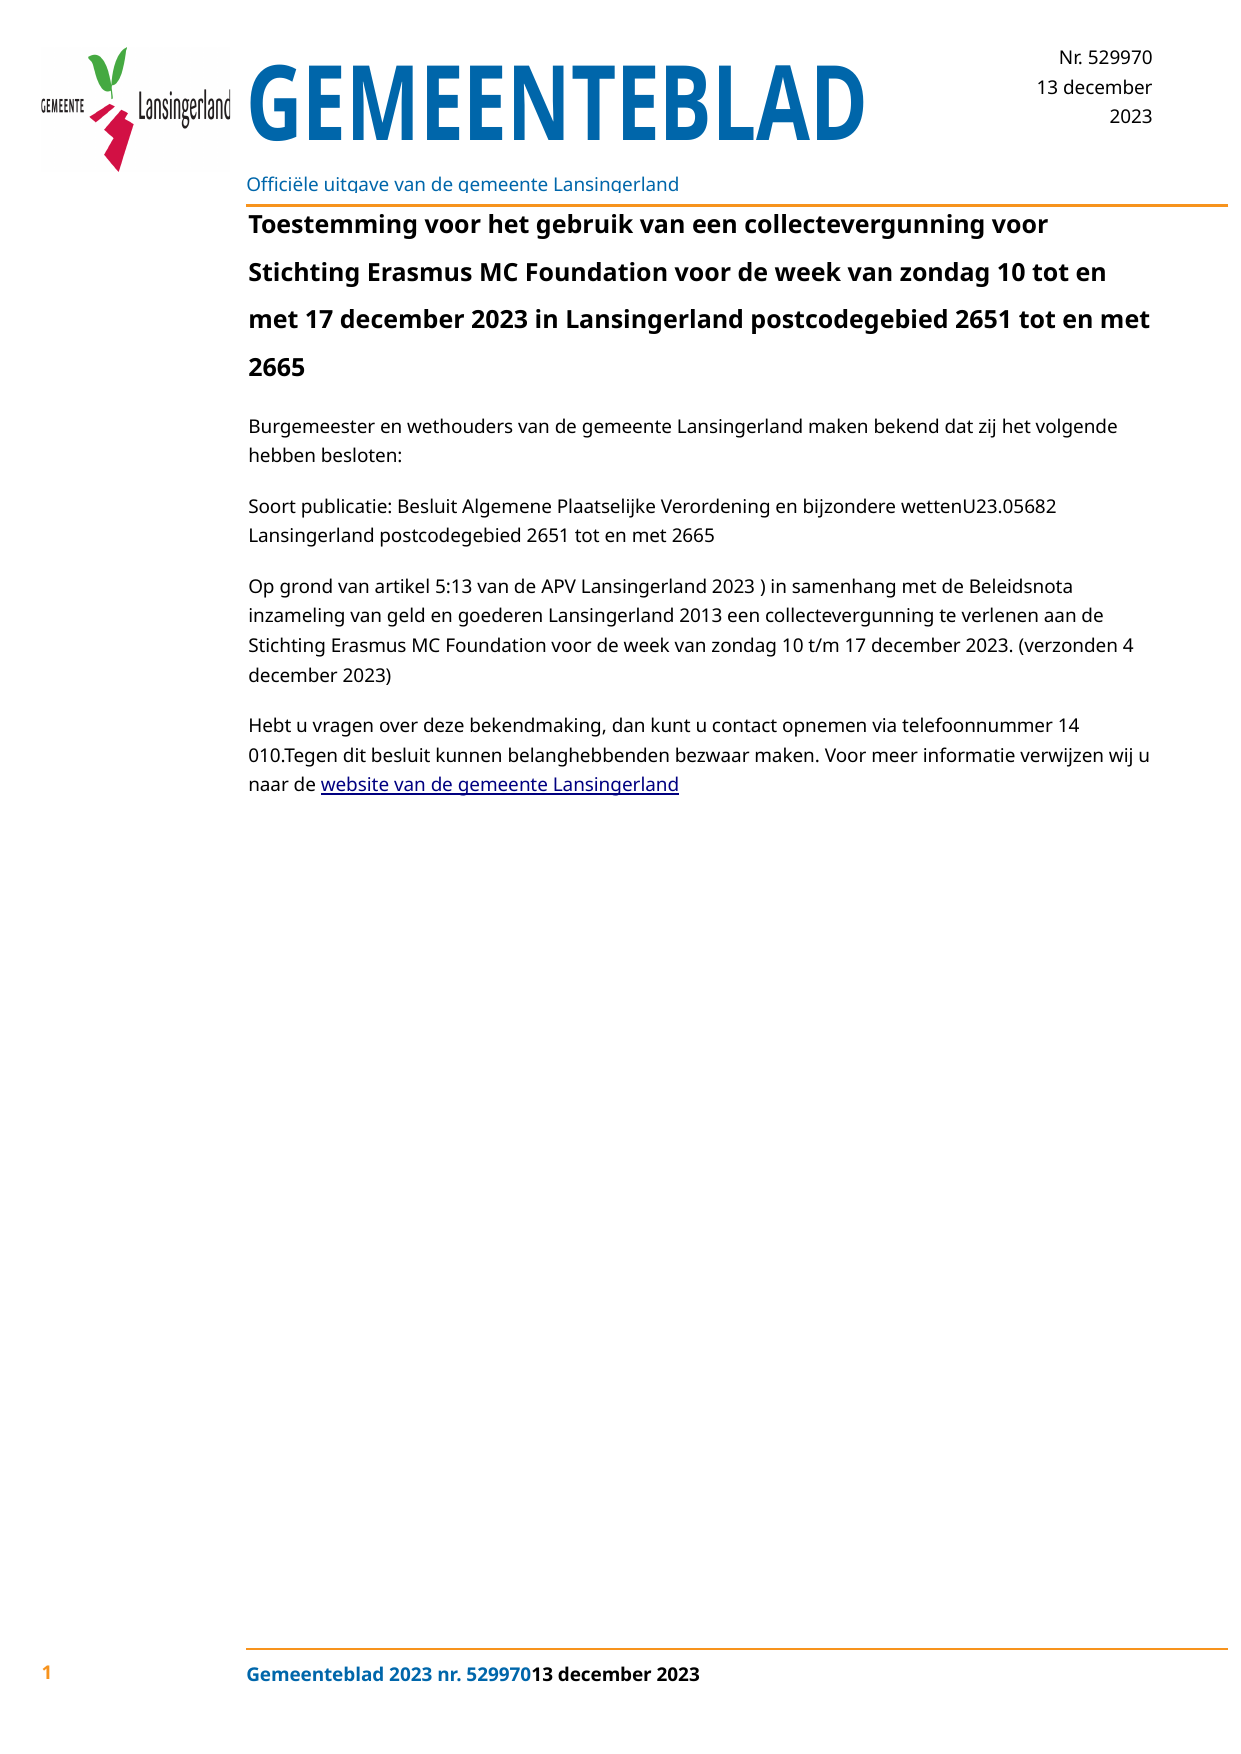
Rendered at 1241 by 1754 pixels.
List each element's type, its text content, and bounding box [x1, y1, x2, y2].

text Toestemming voor het gebruik van een collectevergunning voor Stichting Erasmus MC Foundation voor de week van zondag 10 tot en met 17 december 2023 in Lansingerland postcodegebied 2651 tot en met 2665 [248, 207, 1152, 384]
text Soort publicatie: Besluit Algemene Plaatselijke Verordening en bijzondere wettenU23.05682 Lansingerland postcodegebied 2651 tot en met 2665 [248, 493, 1152, 548]
text Hebt u vragen over deze bekendmaking, dan kunt u contact opnemen via telefoonnummer 14 010.Tegen dit besluit kunnen belanghebbenden bezwaar maken. Voor meer informatie verwijzen wij u naar de website van de gemeente Lansingerland [248, 712, 1152, 797]
text Op grond van artikel 5:13 van de APV Lansingerland 2023 ) in samenhang met de Beleidsnota inzameling van geld en goederen Lansingerland 2013 een collectevergunning te verlenen aan de Stichting Erasmus MC Foundation voor de week van zondag 10 t/m 17 december 2023. (verzonden 4 december 2023) [248, 573, 1152, 688]
picture [41, 47, 231, 172]
text Burgemeester en wethouders van de gemeente Lansingerland maken bekend dat zij het volgende hebben besloten: [248, 413, 1152, 468]
